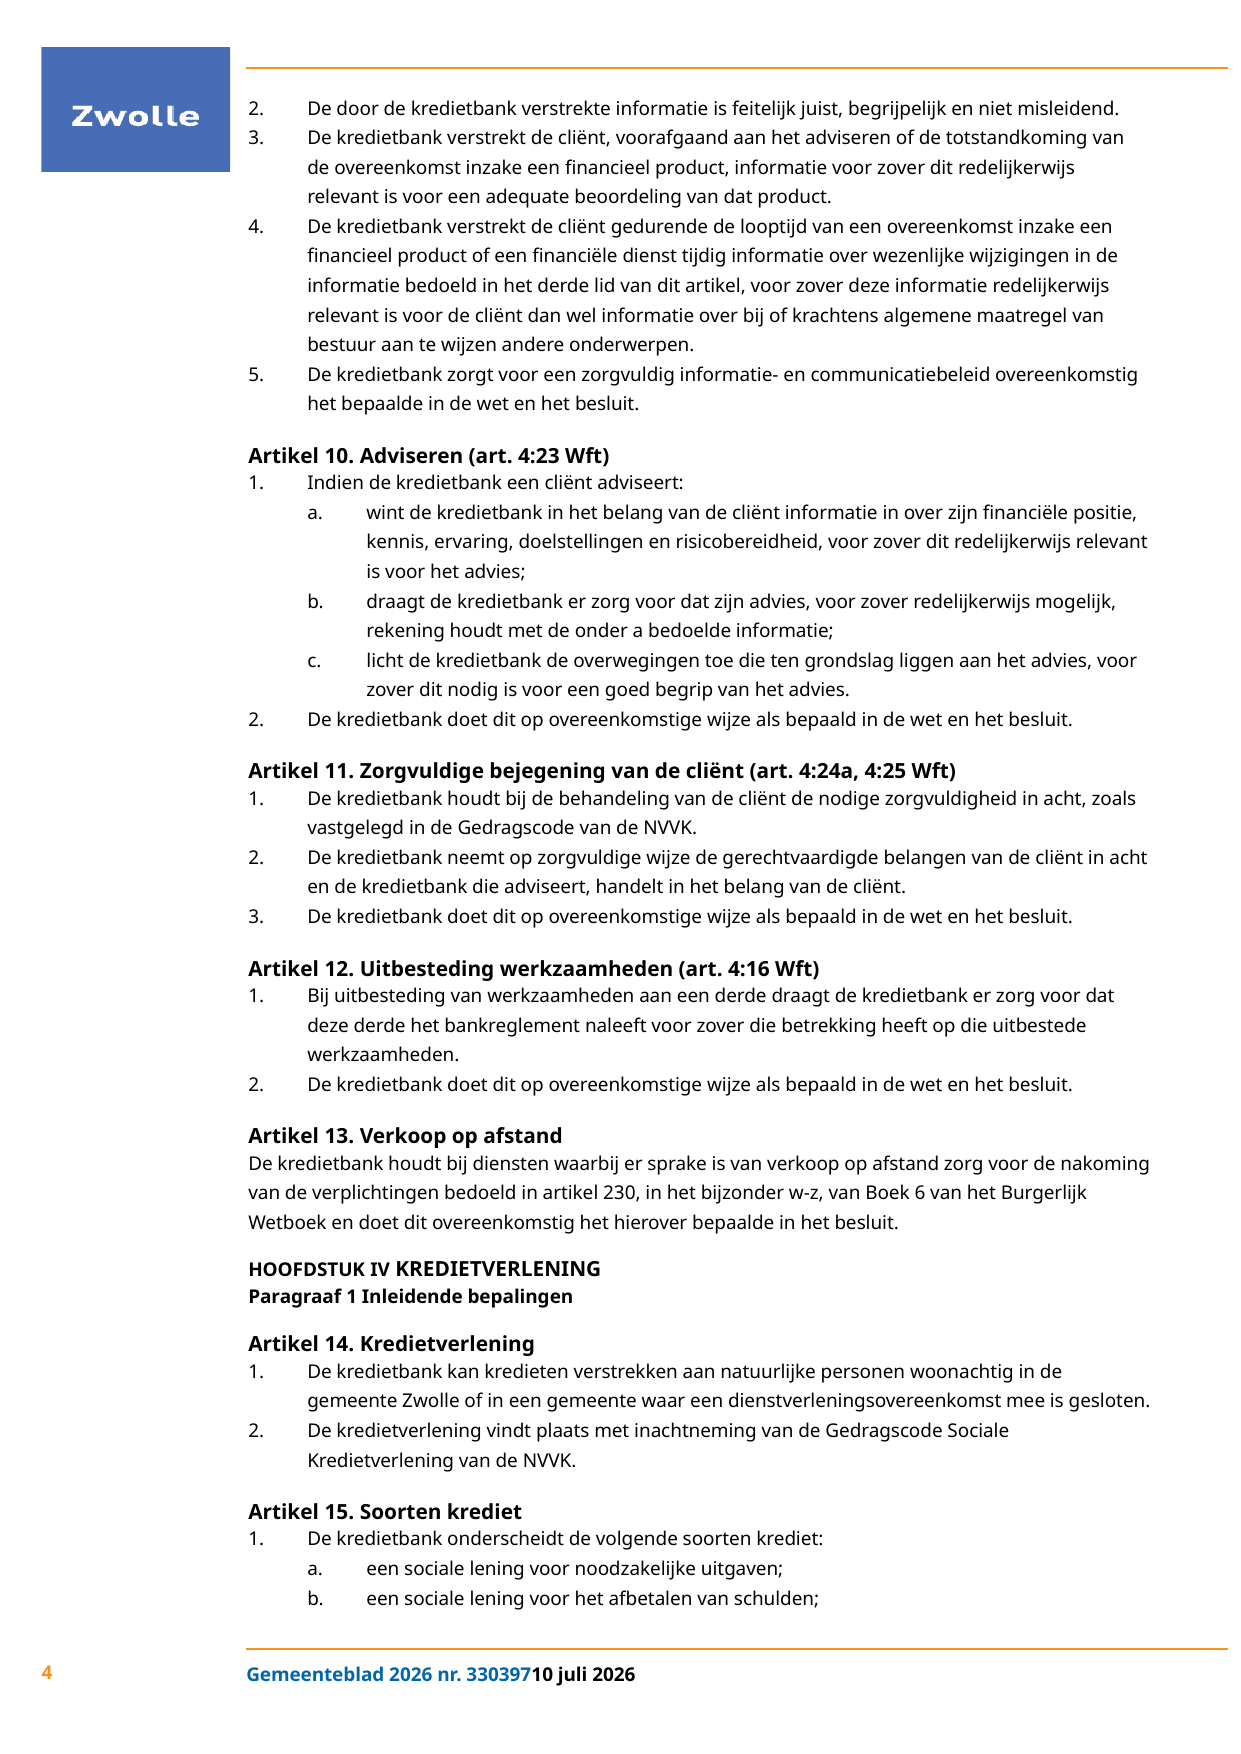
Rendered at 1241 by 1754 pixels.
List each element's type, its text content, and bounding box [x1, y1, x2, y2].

list een sociale lening voor het afbetalen van schulden; [307, 1585, 1152, 1611]
text Artikel 15. Soorten krediet [248, 1497, 1152, 1526]
list De kredietbank zorgt voor een zorgvuldig informatie- en communicatiebeleid overeenkomstig het bepaalde in de wet en het besluit. [248, 361, 1152, 416]
list draagt de kredietbank er zorg voor dat zijn advies, voor zover redelijkerwijs mogelijk, rekening houdt met de onder a bedoelde informatie; [307, 588, 1152, 643]
list licht de kredietbank de overwegingen toe die ten grondslag liggen aan het advies, voor zover dit nodig is voor een goed begrip van het advies. [307, 647, 1152, 702]
list De kredietbank verstrekt de cliënt gedurende de looptijd van een overeenkomst inzake een financieel product of een financiële dienst tijdig informatie over wezenlijke wijzigingen in de informatie bedoeld in het derde lid van dit artikel, voor zover deze informatie redelijkerwijs relevant is voor de cliënt dan wel informatie over bij of krachtens algemene maatregel van bestuur aan te wijzen andere onderwerpen. [248, 213, 1152, 357]
list De kredietbank neemt op zorgvuldige wijze de gerechtvaardigde belangen van de cliënt in acht en de kredietbank die adviseert, handelt in het belang van de cliënt. [248, 844, 1152, 899]
list De kredietbank onderscheidt de volgende soorten krediet: [248, 1526, 1152, 1551]
text Paragraaf 1 Inleidende bepalingen [248, 1283, 1152, 1309]
text HOOFDSTUK IV KREDIETVERLENING [248, 1254, 1152, 1283]
list wint de kredietbank in het belang van de cliënt informatie in over zijn financiële positie, kennis, ervaring, doelstellingen en risicobereidheid, voor zover dit redelijkerwijs relevant is voor het advies; [307, 499, 1152, 584]
list een sociale lening voor noodzakelijke uitgaven; [307, 1555, 1152, 1581]
text Artikel 10. Adviseren (art. 4:23 Wft) [248, 441, 1152, 469]
list De kredietbank doet dit op overeenkomstige wijze als bepaald in de wet en het besluit. [248, 1071, 1152, 1097]
text De kredietbank houdt bij diensten waarbij er sprake is van verkoop op afstand zorg voor de nakoming van de verplichtingen bedoeld in artikel 230, in het bijzonder w-z, van Boek 6 van het Burgerlijk Wetboek en doet dit overeenkomstig het hierover bepaalde in het besluit. [248, 1150, 1152, 1235]
text Artikel 11. Zorgvuldige bejegening van de cliënt (art. 4:24a, 4:25 Wft) [248, 757, 1152, 785]
list De kredietbank doet dit op overeenkomstige wijze als bepaald in de wet en het besluit. [248, 706, 1152, 732]
list De kredietbank doet dit op overeenkomstige wijze als bepaald in de wet en het besluit. [248, 903, 1152, 929]
list De kredietbank verstrekt de cliënt, voorafgaand aan het adviseren of de totstandkoming van de overeenkomst inzake een financieel product, informatie voor zover dit redelijkerwijs relevant is voor een adequate beoordeling van dat product. [248, 124, 1152, 209]
list Indien de kredietbank een cliënt adviseert: [248, 469, 1152, 495]
list De door de kredietbank verstrekte informatie is feitelijk juist, begrijpelijk en niet misleidend. [248, 95, 1152, 121]
picture [41, 47, 231, 172]
text Artikel 12. Uitbesteding werkzaamheden (art. 4:16 Wft) [248, 954, 1152, 982]
list De kredietbank houdt bij de behandeling van de cliënt de nodige zorgvuldigheid in acht, zoals vastgelegd in de Gedragscode van de NVVK. [248, 785, 1152, 840]
list De kredietverlening vindt plaats met inachtneming van de Gedragscode Sociale Kredietverlening van de NVVK. [248, 1417, 1152, 1472]
text Artikel 14. Kredietverlening [248, 1329, 1152, 1358]
text Artikel 13. Verkoop op afstand [248, 1121, 1152, 1150]
list De kredietbank kan kredieten verstrekken aan natuurlijke personen woonachtig in de gemeente Zwolle of in een gemeente waar een dienstverleningsovereenkomst mee is gesloten. [248, 1358, 1152, 1413]
list Bij uitbesteding van werkzaamheden aan een derde draagt de kredietbank er zorg voor dat deze derde het bankreglement naleeft voor zover die betrekking heeft op die uitbestede werkzaamheden. [248, 982, 1152, 1067]
